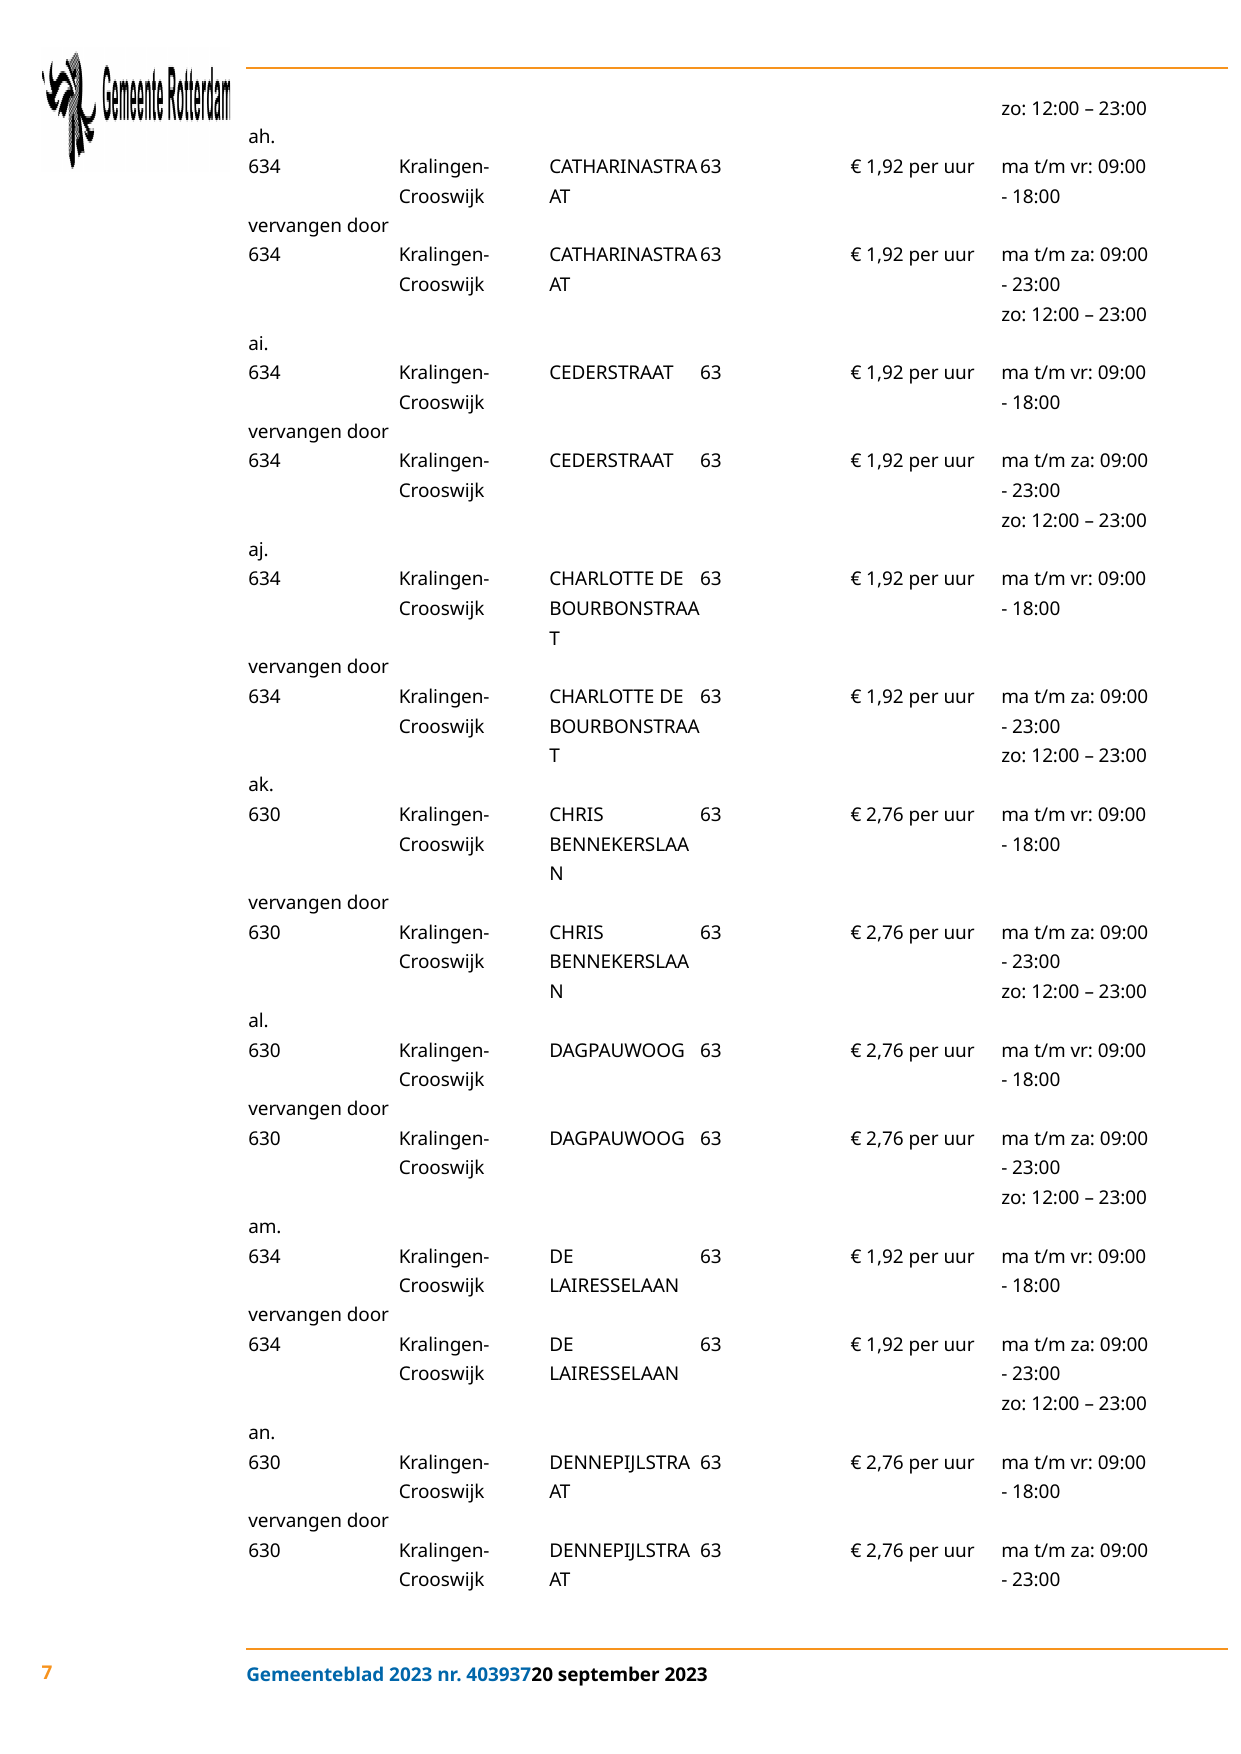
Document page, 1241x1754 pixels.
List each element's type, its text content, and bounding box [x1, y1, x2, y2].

table_header ma t/m vr: 09:00 - 18:00 [1001, 566, 1152, 650]
picture [41, 47, 231, 172]
table_header DENNEPIJLSTRAAT [549, 1449, 700, 1504]
table_header 63 [700, 360, 850, 415]
table_header ma t/m za: 09:00 - 23:00 zo: 12:00 – 23:00 [1001, 242, 1152, 327]
table_header DE LAIRESSELAAN [549, 1331, 700, 1416]
table_header 630 [248, 919, 398, 1004]
table_header € 1,92 per uur [850, 683, 1001, 768]
table_header CATHARINASTRAAT [549, 242, 700, 327]
table_header 63 [700, 1243, 850, 1298]
table_header € 1,92 per uur [850, 566, 1001, 650]
table_header 63 [700, 566, 850, 650]
table_header DAGPAUWOOG [549, 1037, 700, 1092]
table_header € 2,76 per uur [850, 1449, 1001, 1504]
table_header Kralingen-Crooswijk [399, 1537, 549, 1592]
table_header ma t/m za: 09:00 - 23:00 zo: 12:00 – 23:00 [1001, 1331, 1152, 1416]
text ak. [248, 771, 1152, 797]
table_header Kralingen-Crooswijk [399, 360, 549, 415]
table_header 634 [248, 1243, 398, 1298]
text al. [248, 1007, 1152, 1033]
text ai. [248, 330, 1152, 356]
table_header Kralingen-Crooswijk [399, 919, 549, 1004]
table_header ma t/m vr: 09:00 - 18:00 [1001, 1037, 1152, 1092]
table_header Kralingen-Crooswijk [399, 1331, 549, 1416]
table_header CATHARINASTRAAT [549, 154, 700, 209]
table_header [850, 95, 1001, 121]
table_header 634 [248, 683, 398, 768]
text aj. [248, 536, 1152, 562]
text vervangen door [248, 889, 1152, 915]
table_header € 2,76 per uur [850, 801, 1001, 886]
table_header € 1,92 per uur [850, 360, 1001, 415]
table_header ma t/m za: 09:00 - 23:00 zo: 12:00 – 23:00 [1001, 1125, 1152, 1210]
text vervangen door [248, 212, 1152, 238]
table_header Kralingen-Crooswijk [399, 1243, 549, 1298]
table_header [549, 95, 700, 121]
table_header 63 [700, 919, 850, 1004]
table_header 63 [700, 801, 850, 886]
table_header ma t/m vr: 09:00 - 18:00 [1001, 801, 1152, 886]
table_header € 1,92 per uur [850, 448, 1001, 533]
table_header Kralingen-Crooswijk [399, 242, 549, 327]
table_header 630 [248, 1449, 398, 1504]
table_header 63 [700, 242, 850, 327]
table_header Kralingen-Crooswijk [399, 1125, 549, 1210]
table_header € 1,92 per uur [850, 1331, 1001, 1416]
table_header 634 [248, 154, 398, 209]
table_header € 2,76 per uur [850, 1537, 1001, 1592]
table_header Kralingen-Crooswijk [399, 801, 549, 886]
table_header 634 [248, 566, 398, 650]
table_header 630 [248, 1537, 398, 1592]
table_header 634 [248, 242, 398, 327]
table_header 63 [700, 1037, 850, 1092]
table_header Kralingen-Crooswijk [399, 154, 549, 209]
table_header Kralingen-Crooswijk [399, 1449, 549, 1504]
table_header 630 [248, 1037, 398, 1092]
table_header DAGPAUWOOG [549, 1125, 700, 1210]
table_header [700, 95, 850, 121]
table_header 634 [248, 448, 398, 533]
text vervangen door [248, 1507, 1152, 1533]
table_header ma t/m vr: 09:00 - 18:00 [1001, 1449, 1152, 1504]
table_header € 2,76 per uur [850, 919, 1001, 1004]
text am. [248, 1213, 1152, 1239]
table_header ma t/m vr: 09:00 - 18:00 [1001, 360, 1152, 415]
table_header CHARLOTTE DE BOURBONSTRAAT [549, 683, 700, 768]
table_header 63 [700, 448, 850, 533]
table_header 63 [700, 1331, 850, 1416]
table_header [399, 95, 549, 121]
table_header € 2,76 per uur [850, 1125, 1001, 1210]
text ah. [248, 124, 1152, 149]
table_header 63 [700, 1537, 850, 1592]
table_header 634 [248, 360, 398, 415]
table_header Kralingen-Crooswijk [399, 566, 549, 650]
table_header ma t/m za: 09:00 - 23:00 zo: 12:00 – 23:00 [1001, 919, 1152, 1004]
table_header CHRIS BENNEKERSLAAN [549, 801, 700, 886]
table_header CEDERSTRAAT [549, 360, 700, 415]
table_header DENNEPIJLSTRAAT [549, 1537, 700, 1592]
table_header ma t/m vr: 09:00 - 18:00 [1001, 1243, 1152, 1298]
text vervangen door [248, 654, 1152, 679]
table_header CEDERSTRAAT [549, 448, 700, 533]
table_header Kralingen-Crooswijk [399, 1037, 549, 1092]
table_header ma t/m vr: 09:00 - 18:00 [1001, 154, 1152, 209]
table_header Kralingen-Crooswijk [399, 448, 549, 533]
table_header € 1,92 per uur [850, 1243, 1001, 1298]
text an. [248, 1419, 1152, 1445]
table_header 630 [248, 1125, 398, 1210]
table_header 630 [248, 801, 398, 886]
table_header € 1,92 per uur [850, 242, 1001, 327]
table_header ma t/m za: 09:00 - 23:00 [1001, 1537, 1152, 1592]
table_header 63 [700, 683, 850, 768]
table_header ma t/m za: 09:00 - 23:00 zo: 12:00 – 23:00 [1001, 683, 1152, 768]
table_header Kralingen-Crooswijk [399, 683, 549, 768]
table_header 634 [248, 1331, 398, 1416]
table_header CHARLOTTE DE BOURBONSTRAAT [549, 566, 700, 650]
table_header zo: 12:00 – 23:00 [1001, 95, 1152, 121]
table_header ma t/m za: 09:00 - 23:00 zo: 12:00 – 23:00 [1001, 448, 1152, 533]
text vervangen door [248, 418, 1152, 444]
table_header [248, 95, 398, 121]
text vervangen door [248, 1095, 1152, 1121]
table_header 63 [700, 154, 850, 209]
text vervangen door [248, 1301, 1152, 1327]
table_header € 1,92 per uur [850, 154, 1001, 209]
table_header € 2,76 per uur [850, 1037, 1001, 1092]
table_header 63 [700, 1125, 850, 1210]
table_header DE LAIRESSELAAN [549, 1243, 700, 1298]
table_header 63 [700, 1449, 850, 1504]
table_header CHRIS BENNEKERSLAAN [549, 919, 700, 1004]
